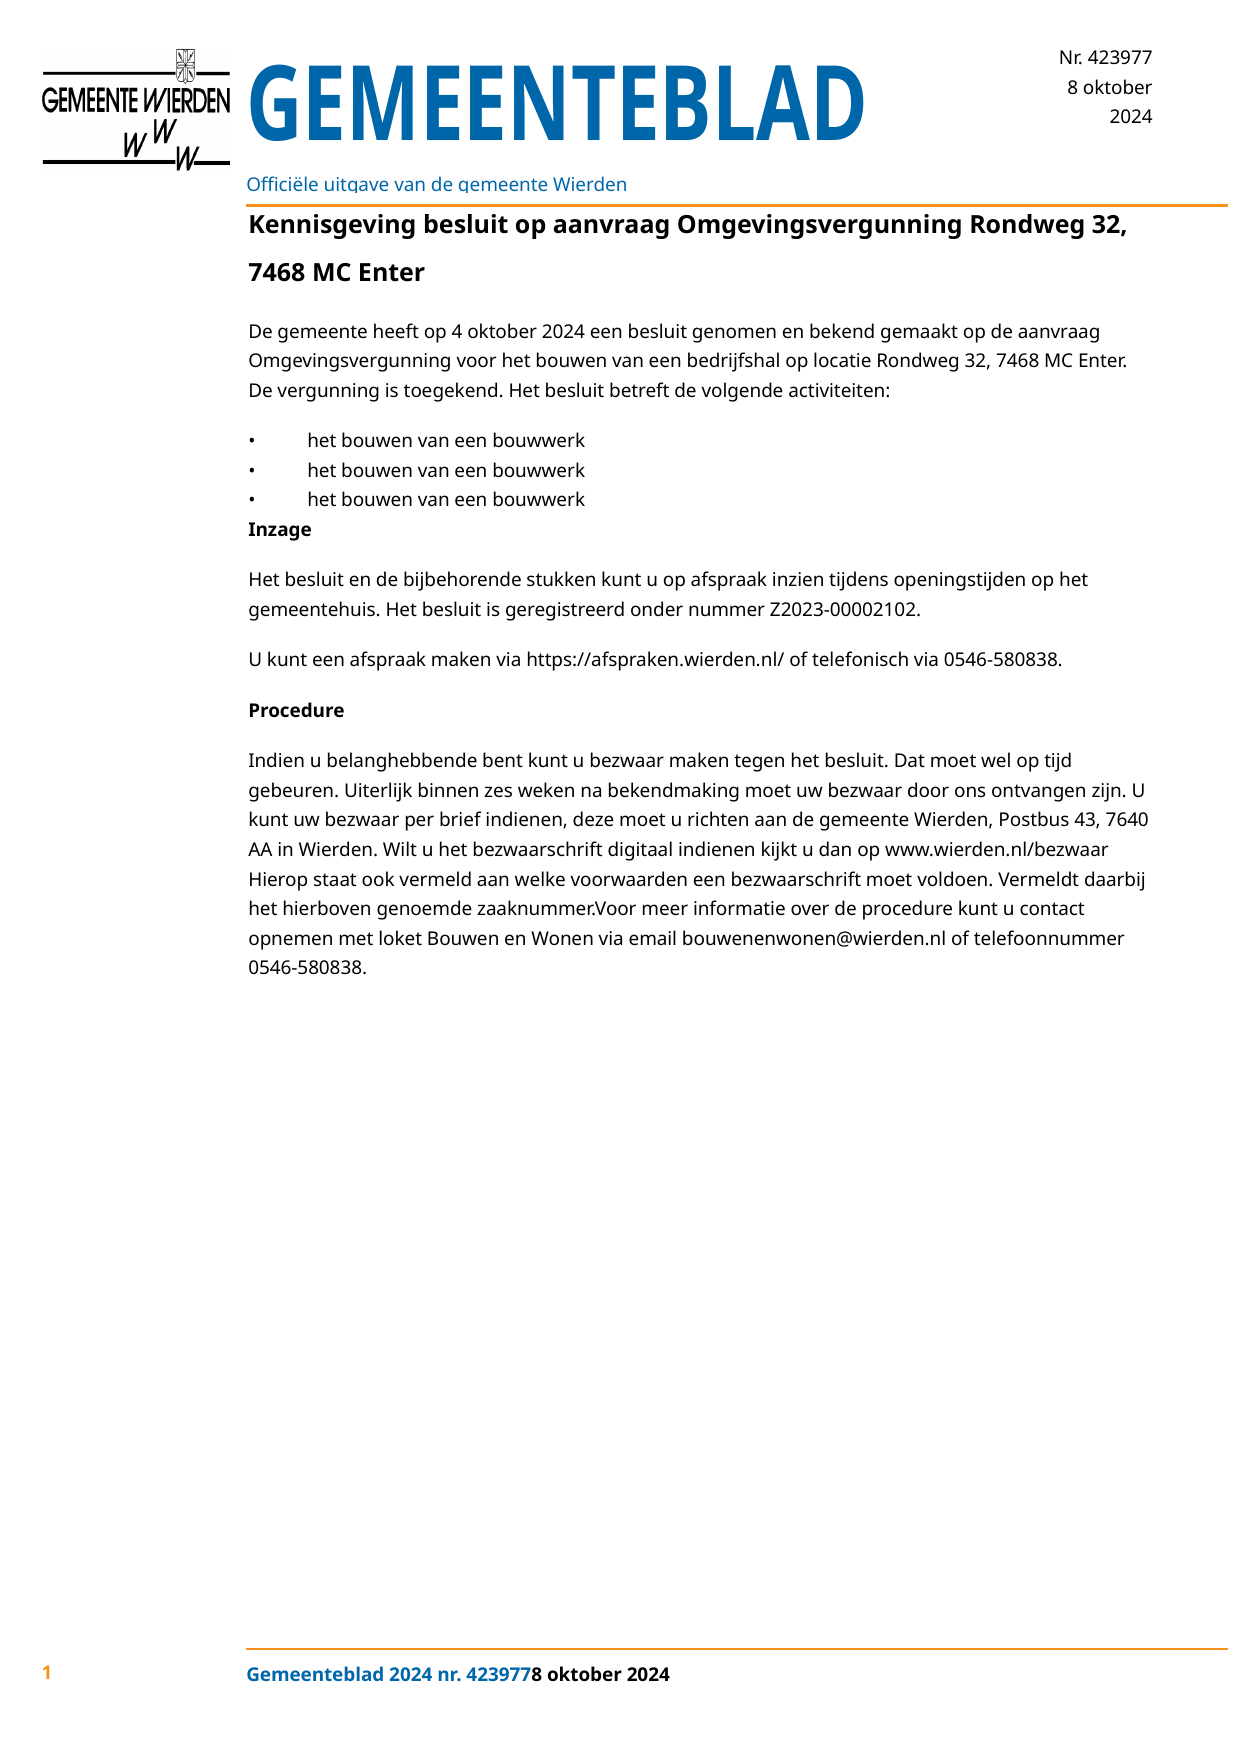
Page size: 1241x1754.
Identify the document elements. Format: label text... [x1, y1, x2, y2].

list het bouwen van een bouwwerk [248, 487, 1152, 512]
text Procedure [248, 697, 1152, 723]
text Indien u belanghebbende bent kunt u bezwaar maken tegen het besluit. Dat moet wel op tijd gebeuren. Uiterlijk binnen zes weken na bekendmaking moet uw bezwaar door ons ontvangen zijn. U kunt uw bezwaar per brief indienen, deze moet u richten aan de gemeente Wierden, Postbus 43, 7640 AA in Wierden. Wilt u het bezwaarschrift digitaal indienen kijkt u dan op www.wierden.nl/bezwaar Hierop staat ook vermeld aan welke voorwaarden een bezwaarschrift moet voldoen. Vermeldt daarbij het hierboven genoemde zaaknummer.Voor meer informatie over de procedure kunt u contact opnemen met loket Bouwen en Wonen via email bouwenenwonen@wierden.nl of telefoonnummer 0546-580838. [248, 747, 1152, 980]
text Inzage [248, 516, 1152, 542]
list het bouwen van een bouwwerk [248, 427, 1152, 453]
text De gemeente heeft op 4 oktober 2024 een besluit genomen en bekend gemaakt op de aanvraag Omgevingsvergunning voor het bouwen van een bedrijfshal op locatie Rondweg 32, 7468 MC Enter. De vergunning is toegekend. Het besluit betreft de volgende activiteiten: [248, 318, 1152, 403]
text U kunt een afspraak maken via https://afspraken.wierden.nl/ of telefonisch via 0546-580838. [248, 647, 1152, 672]
list het bouwen van een bouwwerk [248, 457, 1152, 483]
picture [41, 47, 231, 172]
text Kennisgeving besluit op aanvraag Omgevingsvergunning Rondweg 32, 7468 MC Enter [248, 207, 1152, 288]
text Het besluit en de bijbehorende stukken kunt u op afspraak inzien tijdens openingstijden op het gemeentehuis. Het besluit is geregistreerd onder nummer Z2023-00002102. [248, 567, 1152, 622]
